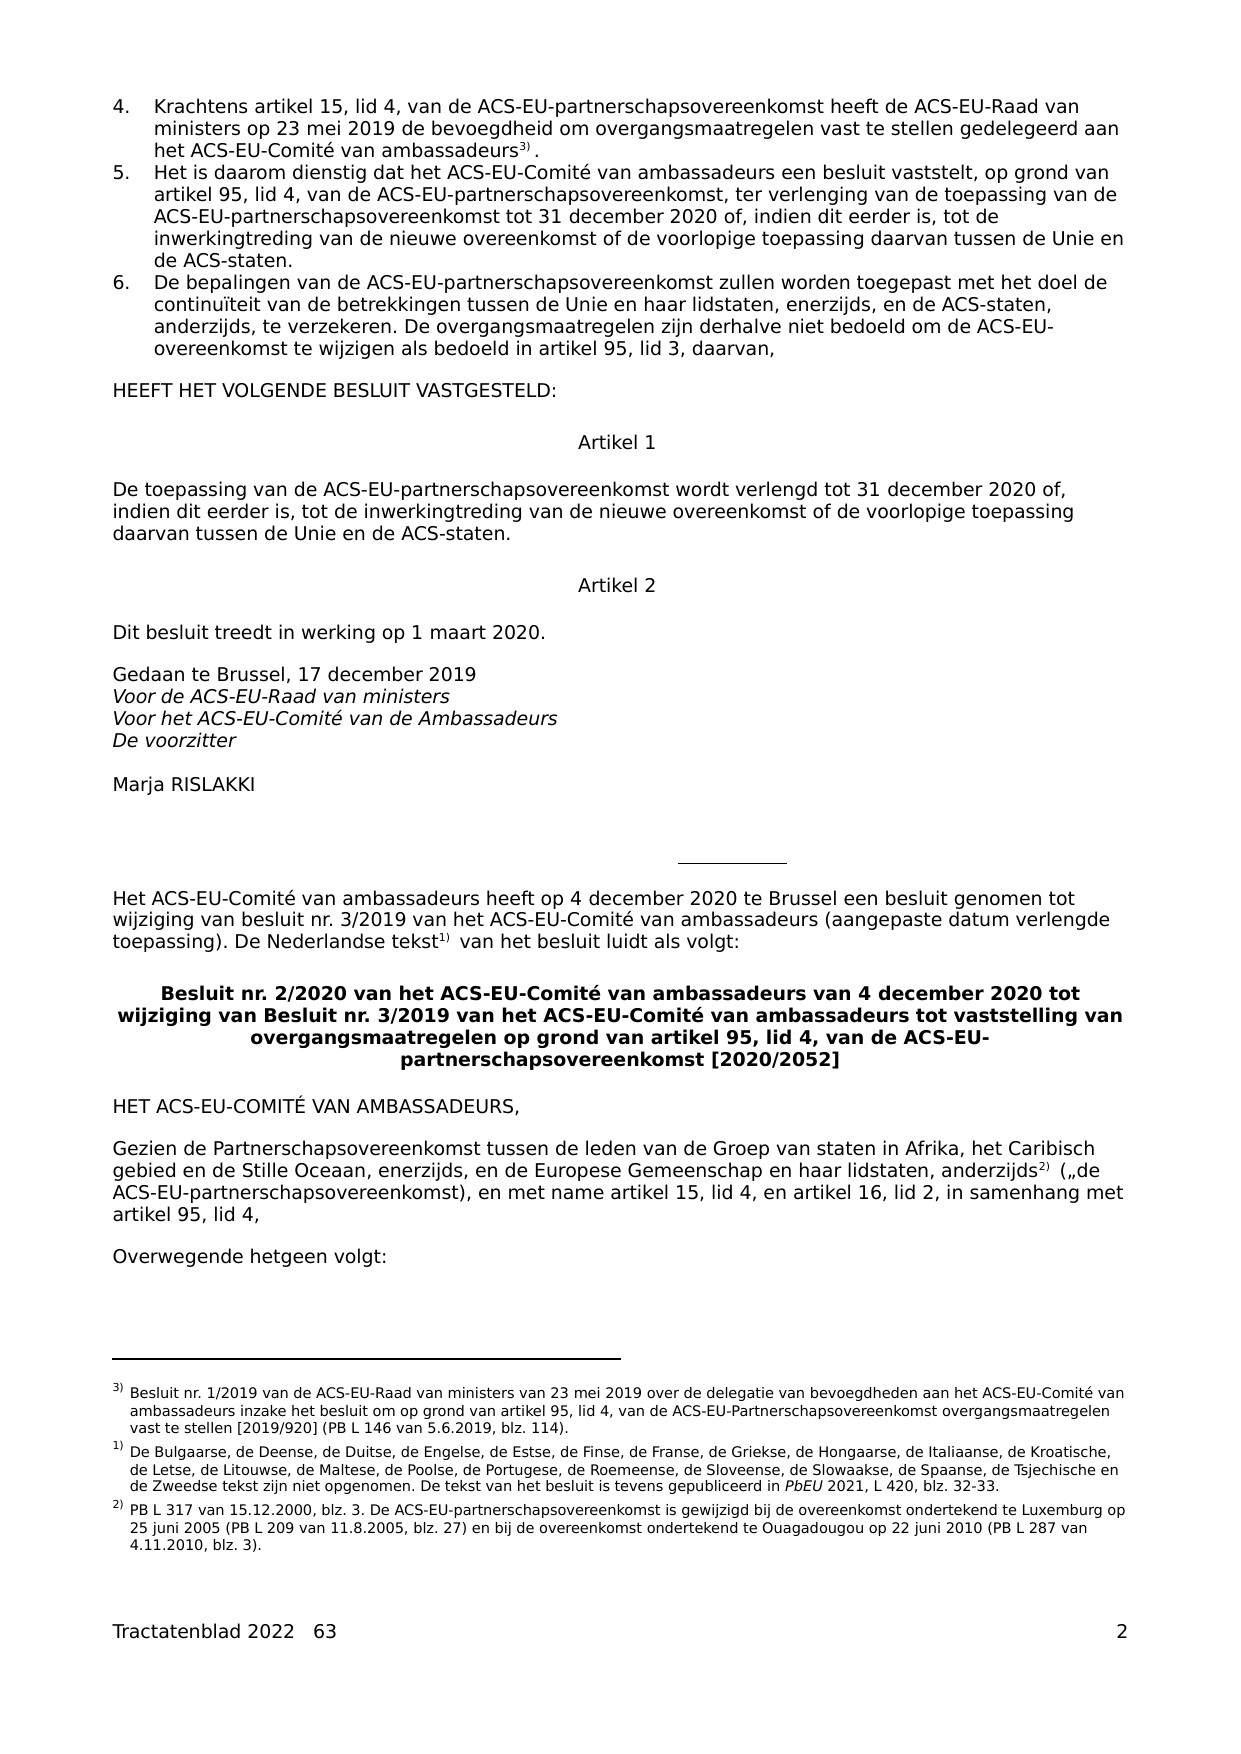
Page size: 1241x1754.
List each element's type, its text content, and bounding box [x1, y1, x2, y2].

subtitle Besluit nr. 2/2020 van het ACS-EU-Comité van ambassadeurs van 4 december 2020 tot wijziging van Besluit nr. 3/2019 van het ACS-EU-Comité van ambassadeurs tot vaststelling van overgangsmaatregelen op grond van artikel 95, lid 4, van de ACS-EU-partnerschapsovereenkomst [2020/2052] [112, 983, 1128, 1071]
text HEEFT HET VOLGENDE BESLUIT VASTGESTELD: [112, 380, 1128, 402]
text 5. Het is daarom dienstig dat het ACS-EU-Comité van ambassadeurs een besluit vaststelt, op grond van artikel 95, lid 4, van de ACS-EU-partnerschapsovereenkomst, ter verlenging van de toepassing van de ACS-EU-partnerschapsovereenkomst tot 31 december 2020 of, indien dit eerder is, tot de inwerkingtreding van de nieuwe overeenkomst of de voorlopige toepassing daarvan tussen de Unie en de ACS-staten. [112, 162, 1128, 272]
text 6. De bepalingen van de ACS-EU-partnerschapsovereenkomst zullen worden toegepast met het doel de continuïteit van de betrekkingen tussen de Unie en haar lidstaten, enerzijds, en de ACS-staten, anderzijds, te verzekeren. De overgangsmaatregelen zijn derhalve niet bedoeld om de ACS-EU-overeenkomst te wijzigen als bedoeld in artikel 95, lid 3, daarvan, [112, 272, 1128, 360]
text Voor de ACS-EU-Raad van ministers Voor het ACS-EU-Comité van de Ambassadeurs De voorzitter Marja RISLAKKI [112, 686, 1128, 795]
text Overwegende hetgeen volgt: [112, 1246, 1128, 1268]
text De Bulgaarse, de Deense, de Duitse, de Engelse, de Estse, de Finse, de Franse, de Griekse, de Hongaarse, de Italiaanse, de Kroatische, de Letse, de Litouwse, de Maltese, de Poolse, de Portugese, de Roemeense, de Sloveense, de Slowaakse, de Spaanse, de Tsjechische en de Zweedse tekst zijn niet opgenomen. De tekst van het besluit is tevens gepubliceerd in PbEU 2021, L 420, blz. 32-33. [112, 1439, 1128, 1495]
text HET ACS-EU-COMITÉ VAN AMBASSADEURS, [112, 1096, 1128, 1118]
text Gedaan te Brussel, 17 december 2019 [112, 663, 1128, 686]
subtitle Artikel 2 [112, 574, 1128, 597]
text 4. Krachtens artikel 15, lid 4, van de ACS-EU-partnerschapsovereenkomst heeft de ACS-EU-Raad van ministers op 23 mei 2019 de bevoegdheid om overgangsmaatregelen vast te stellen gedelegeerd aan het ACS-EU-Comité van ambassadeurs. [112, 96, 1128, 162]
text Gezien de Partnerschapsovereenkomst tussen de leden van de Groep van staten in Afrika, het Caribisch gebied en de Stille Oceaan, enerzijds, en de Europese Gemeenschap en haar lidstaten, anderzijds („de ACS-EU-partnerschapsovereenkomst), en met name artikel 15, lid 4, en artikel 16, lid 2, in samenhang met artikel 95, lid 4, [112, 1138, 1128, 1226]
text Dit besluit treedt in werking op 1 maart 2020. [112, 622, 1128, 643]
text De toepassing van de ACS-EU-partnerschapsovereenkomst wordt verlengd tot 31 december 2020 of, indien dit eerder is, tot de inwerkingtreding van de nieuwe overeenkomst of de voorlopige toepassing daarvan tussen de Unie en de ACS-staten. [112, 479, 1128, 544]
text Het ACS-EU-Comité van ambassadeurs heeft op 4 december 2020 te Brussel een besluit genomen tot wijziging van besluit nr. 3/2019 van het ACS-EU-Comité van ambassadeurs (aangepaste datum verlengde toepassing). De Nederlandse tekst van het besluit luidt als volgt: [112, 887, 1128, 953]
text Besluit nr. 1/2019 van de ACS-EU-Raad van ministers van 23 mei 2019 over de delegatie van bevoegdheden aan het ACS-EU-Comité van ambassadeurs inzake het besluit om op grond van artikel 95, lid 4, van de ACS-EU-Partnerschapsovereenkomst overgangsmaatregelen vast te stellen [2019/920] (PB L 146 van 5.6.2019, blz. 114). [112, 1381, 1128, 1436]
text PB L 317 van 15.12.2000, blz. 3. De ACS-EU-partnerschapsovereenkomst is gewijzigd bij de overeenkomst ondertekend te Luxemburg op 25 juni 2005 (PB L 209 van 11.8.2005, blz. 27) en bij de overeenkomst ondertekend te Ouagadougou op 22 juni 2010 (PB L 287 van 4.11.2010, blz. 3). [112, 1498, 1128, 1554]
subtitle Artikel 1 [112, 432, 1128, 454]
